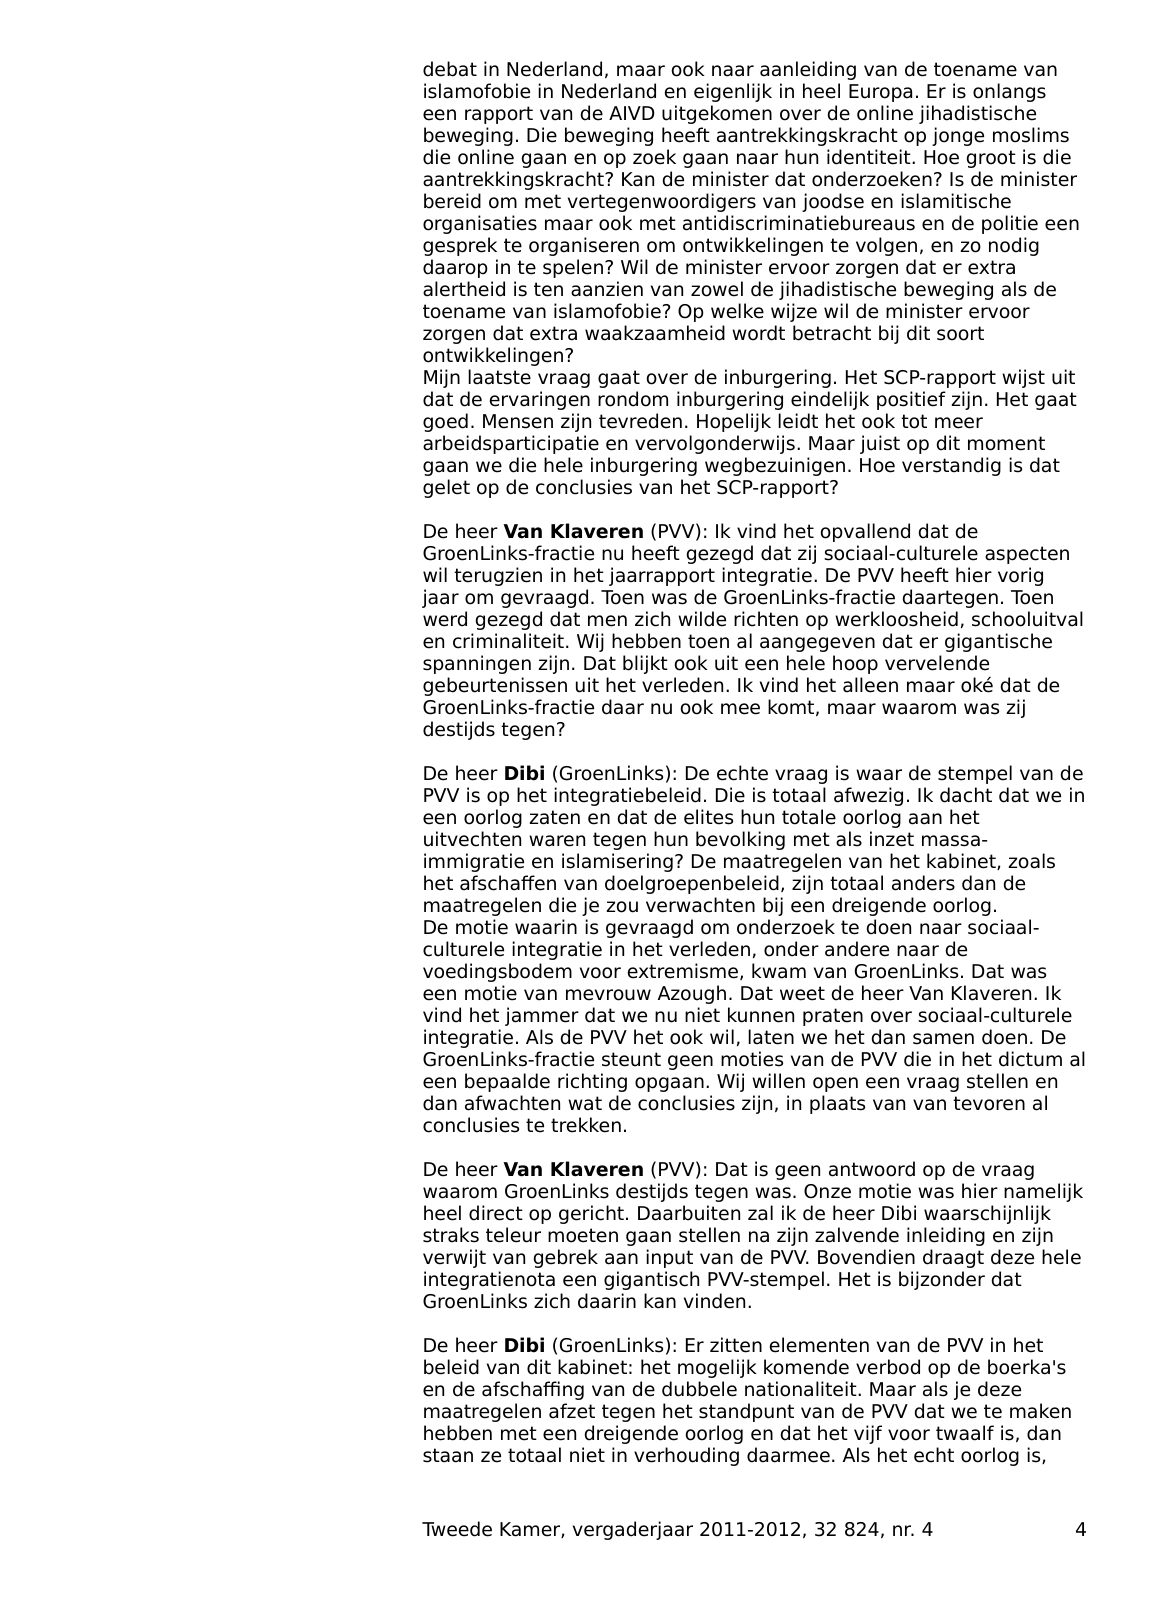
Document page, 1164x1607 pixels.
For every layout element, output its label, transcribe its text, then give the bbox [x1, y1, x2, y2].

text De heer Dibi (GroenLinks): Er zitten elementen van de PVV in het beleid van dit kabinet: het mogelijk komende verbod op de boerka's en de afschaffing van de dubbele nationaliteit. Maar als je deze maatregelen afzet tegen het standpunt van de PVV dat we te maken hebben met een dreigende oorlog en dat het vijf voor twaalf is, dan staan ze totaal niet in verhouding daarmee. Als het echt oorlog is, [422, 1335, 1087, 1467]
text De heer Van Klaveren (PVV): Dat is geen antwoord op de vraag waarom GroenLinks destijds tegen was. Onze motie was hier namelijk heel direct op gericht. Daarbuiten zal ik de heer Dibi waarschijnlijk straks teleur moeten gaan stellen na zijn zalvende inleiding en zijn verwijt van gebrek aan input van de PVV. Bovendien draagt deze hele integratienota een gigantisch PVV-stempel. Het is bijzonder dat GroenLinks zich daarin kan vinden. [422, 1159, 1087, 1312]
text De heer Dibi (GroenLinks): De echte vraag is waar de stempel van de PVV is op het integratiebeleid. Die is totaal afwezig. Ik dacht dat we in een oorlog zaten en dat de elites hun totale oorlog aan het uitvechten waren tegen hun bevolking met als inzet massa-immigratie en islamisering? De maatregelen van het kabinet, zoals het afschaffen van doelgroepenbeleid, zijn totaal anders dan de maatregelen die je zou verwachten bij een dreigende oorlog. [422, 763, 1087, 917]
text debat in Nederland, maar ook naar aanleiding van de toename van islamofobie in Nederland en eigenlijk in heel Europa. Er is onlangs een rapport van de AIVD uitgekomen over de online jihadistische beweging. Die beweging heeft aantrekkingskracht op jonge moslims die online gaan en op zoek gaan naar hun identiteit. Hoe groot is die aantrekkingskracht? Kan de minister dat onderzoeken? Is de minister bereid om met vertegenwoordigers van joodse en islamitische organisaties maar ook met antidiscriminatiebureaus en de politie een gesprek te organiseren om ontwikkelingen te volgen, en zo nodig daarop in te spelen? Wil de minister ervoor zorgen dat er extra alertheid is ten aanzien van zowel de jihadistische beweging als de toename van islamofobie? Op welke wijze wil de minister ervoor zorgen dat extra waakzaamheid wordt betracht bij dit soort ontwikkelingen? [422, 59, 1087, 367]
text De heer Van Klaveren (PVV): Ik vind het opvallend dat de GroenLinks-fractie nu heeft gezegd dat zij sociaal-culturele aspecten wil terugzien in het jaarrapport integratie. De PVV heeft hier vorig jaar om gevraagd. Toen was de GroenLinks-fractie daartegen. Toen werd gezegd dat men zich wilde richten op werkloosheid, schooluitval en criminaliteit. Wij hebben toen al aangegeven dat er gigantische spanningen zijn. Dat blijkt ook uit een hele hoop vervelende gebeurtenissen uit het verleden. Ik vind het alleen maar oké dat de GroenLinks-fractie daar nu ook mee komt, maar waarom was zij destijds tegen? [422, 521, 1087, 741]
text Mijn laatste vraag gaat over de inburgering. Het SCP-rapport wijst uit dat de ervaringen rondom inburgering eindelijk positief zijn. Het gaat goed. Mensen zijn tevreden. Hopelijk leidt het ook tot meer arbeidsparticipatie en vervolgonderwijs. Maar juist op dit moment gaan we die hele inburgering wegbezuinigen. Hoe verstandig is dat gelet op de conclusies van het SCP-rapport? [422, 367, 1087, 499]
text De motie waarin is gevraagd om onderzoek te doen naar sociaal-culturele integratie in het verleden, onder andere naar de voedingsbodem voor extremisme, kwam van GroenLinks. Dat was een motie van mevrouw Azough. Dat weet de heer Van Klaveren. Ik vind het jammer dat we nu niet kunnen praten over sociaal-culturele integratie. Als de PVV het ook wil, laten we het dan samen doen. De GroenLinks-fractie steunt geen moties van de PVV die in het dictum al een bepaalde richting opgaan. Wij willen open een vraag stellen en dan afwachten wat de conclusies zijn, in plaats van van tevoren al conclusies te trekken. [422, 917, 1087, 1136]
